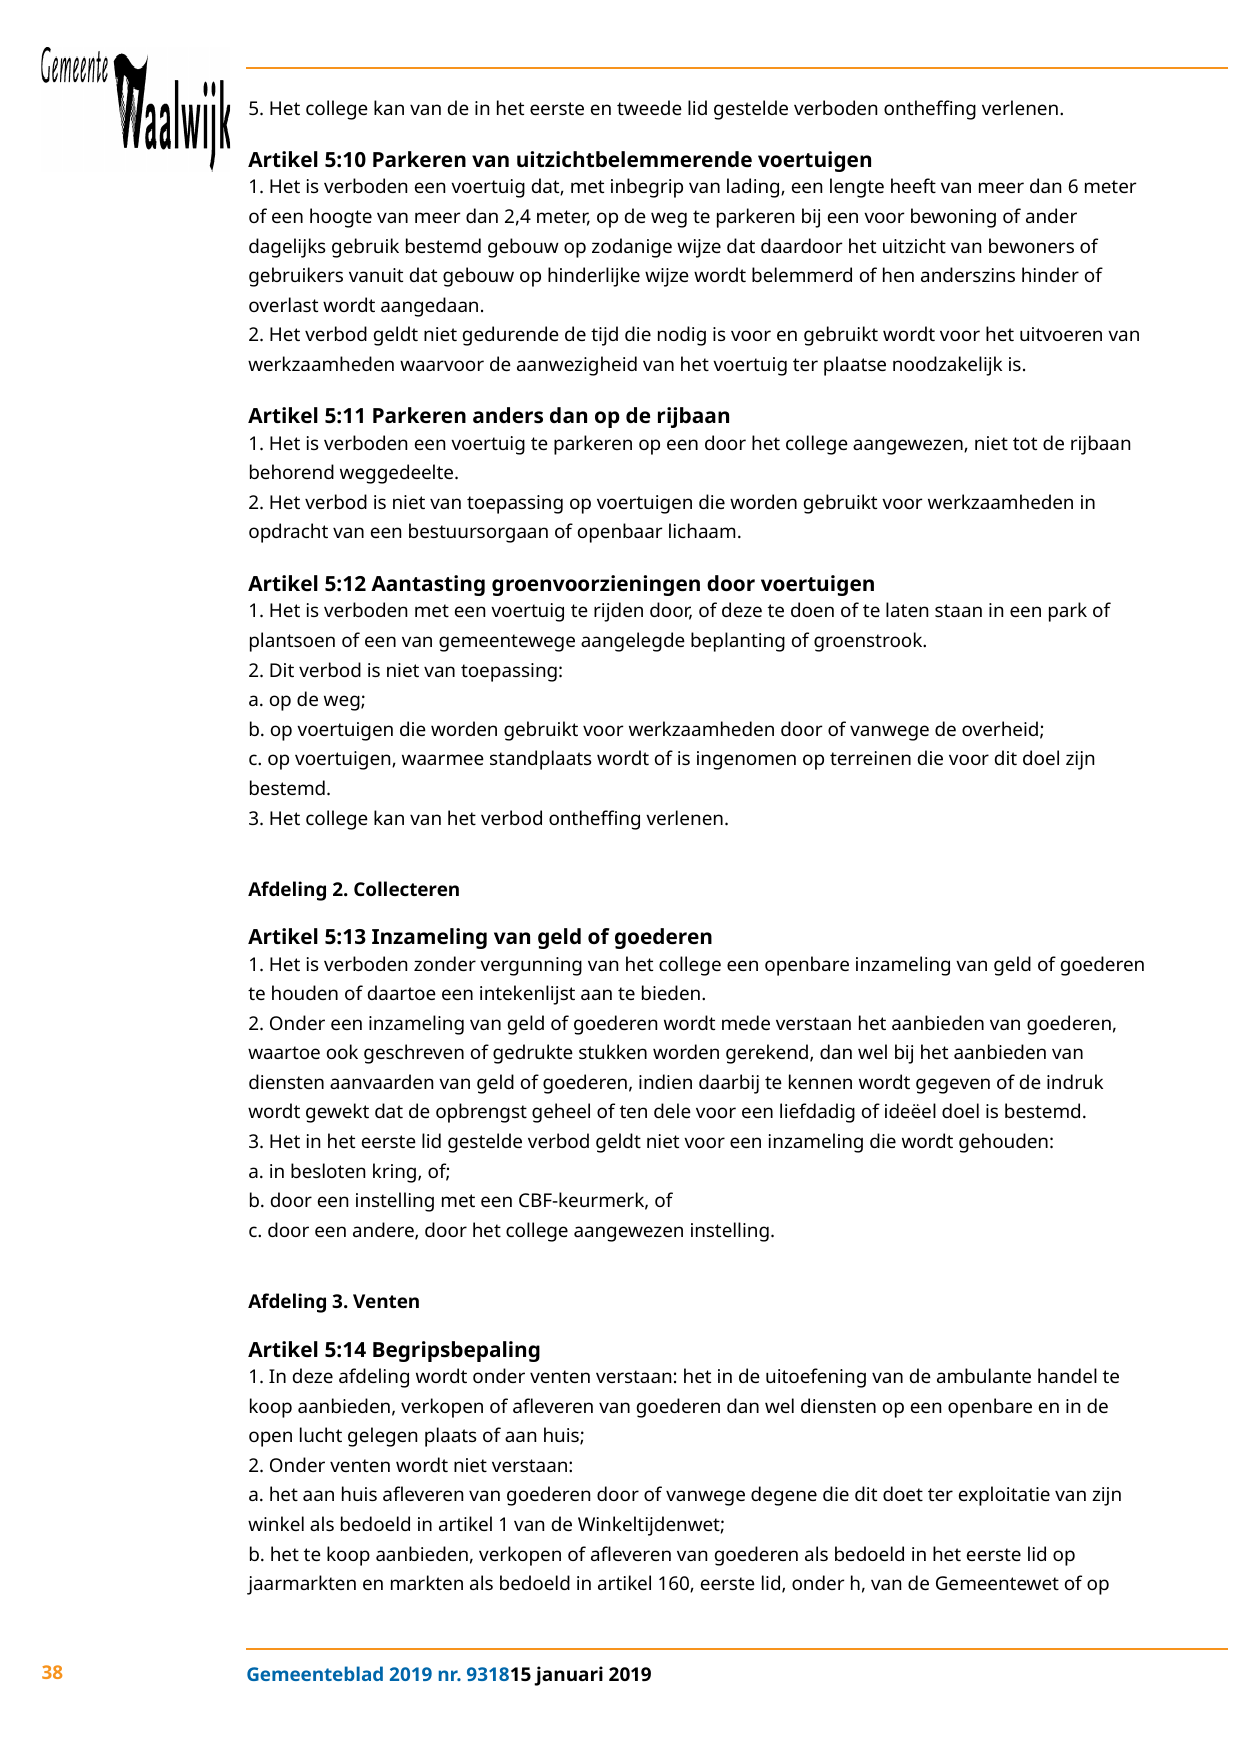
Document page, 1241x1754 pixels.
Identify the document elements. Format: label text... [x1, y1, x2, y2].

text Artikel 5:12 Aantasting groenvoorzieningen door voertuigen [248, 569, 1152, 598]
text a. het aan huis afleveren van goederen door of vanwege degene die dit doet ter exploitatie van zijn winkel als bedoeld in artikel 1 van de Winkeltijdenwet; [248, 1482, 1152, 1537]
text b. op voertuigen die worden gebruikt voor werkzaamheden door of vanwege de overheid; [248, 716, 1152, 742]
text 2. Dit verbod is niet van toepassing: [248, 657, 1152, 682]
text Artikel 5:13 Inzameling van geld of goederen [248, 922, 1152, 951]
text Artikel 5:11 Parkeren anders dan op de rijbaan [248, 402, 1152, 430]
text Artikel 5:14 Begripsbepaling [248, 1335, 1152, 1363]
text 3. Het in het eerste lid gestelde verbod geldt niet voor een inzameling die wordt gehouden: [248, 1128, 1152, 1154]
text a. op de weg; [248, 686, 1152, 712]
text 1. Het is verboden een voertuig te parkeren op een door het college aangewezen, niet tot de rijbaan behorend weggedeelte. [248, 430, 1152, 485]
text 2. Het verbod is niet van toepassing op voertuigen die worden gebruikt voor werkzaamheden in opdracht van een bestuursorgaan of openbaar lichaam. [248, 489, 1152, 544]
text 2. Onder venten wordt niet verstaan: [248, 1452, 1152, 1478]
text 1. Het is verboden met een voertuig te rijden door, of deze te doen of te laten staan in een park of plantsoen of een van gemeentewege aangelegde beplanting of groenstrook. [248, 598, 1152, 653]
text Artikel 5:10 Parkeren van uitzichtbelemmerende voertuigen [248, 145, 1152, 174]
text c. door een andere, door het college aangewezen instelling. [248, 1217, 1152, 1243]
text 2. Het verbod geldt niet gedurende de tijd die nodig is voor en gebruikt wordt voor het uitvoeren van werkzaamheden waarvoor de aanwezigheid van het voertuig ter plaatse noodzakelijk is. [248, 322, 1152, 377]
text 1. Het is verboden een voertuig dat, met inbegrip van lading, een lengte heeft van meer dan 6 meter of een hoogte van meer dan 2,4 meter, op de weg te parkeren bij een voor bewoning of ander dagelijks gebruik bestemd gebouw op zodanige wijze dat daardoor het uitzicht van bewoners of gebruikers vanuit dat gebouw op hinderlijke wijze wordt belemmerd of hen anderszins hinder of overlast wordt aangedaan. [248, 174, 1152, 318]
picture [41, 47, 231, 172]
text 2. Onder een inzameling van geld of goederen wordt mede verstaan het aanbieden van goederen, waartoe ook geschreven of gedrukte stukken worden gerekend, dan wel bij het aanbieden van diensten aanvaarden van geld of goederen, indien daarbij te kennen wordt gegeven of de indruk wordt gewekt dat de opbrengst geheel of ten dele voor een liefdadig of ideëel doel is bestemd. [248, 1010, 1152, 1124]
text a. in besloten kring, of; [248, 1158, 1152, 1184]
text c. op voertuigen, waarmee standplaats wordt of is ingenomen op terreinen die voor dit doel zijn bestemd. [248, 746, 1152, 801]
text 1. Het is verboden zonder vergunning van het college een openbare inzameling van geld of goederen te houden of daartoe een intekenlijst aan te bieden. [248, 951, 1152, 1006]
text b. door een instelling met een CBF-keurmerk, of [248, 1187, 1152, 1213]
text b. het te koop aanbieden, verkopen of afleveren van goederen als bedoeld in het eerste lid op jaarmarkten en markten als bedoeld in artikel 160, eerste lid, onder h, van de Gemeentewet of op [248, 1541, 1152, 1596]
text 1. In deze afdeling wordt onder venten verstaan: het in de uitoefening van de ambulante handel te koop aanbieden, verkopen of afleveren van goederen dan wel diensten op een openbare en in de open lucht gelegen plaats of aan huis; [248, 1363, 1152, 1448]
text Afdeling 3. Venten [248, 1288, 1152, 1314]
text 5. Het college kan van de in het eerste en tweede lid gestelde verboden ontheffing verlenen. [248, 95, 1152, 121]
text 3. Het college kan van het verbod ontheffing verlenen. [248, 805, 1152, 830]
text Afdeling 2. Collecteren [248, 876, 1152, 902]
